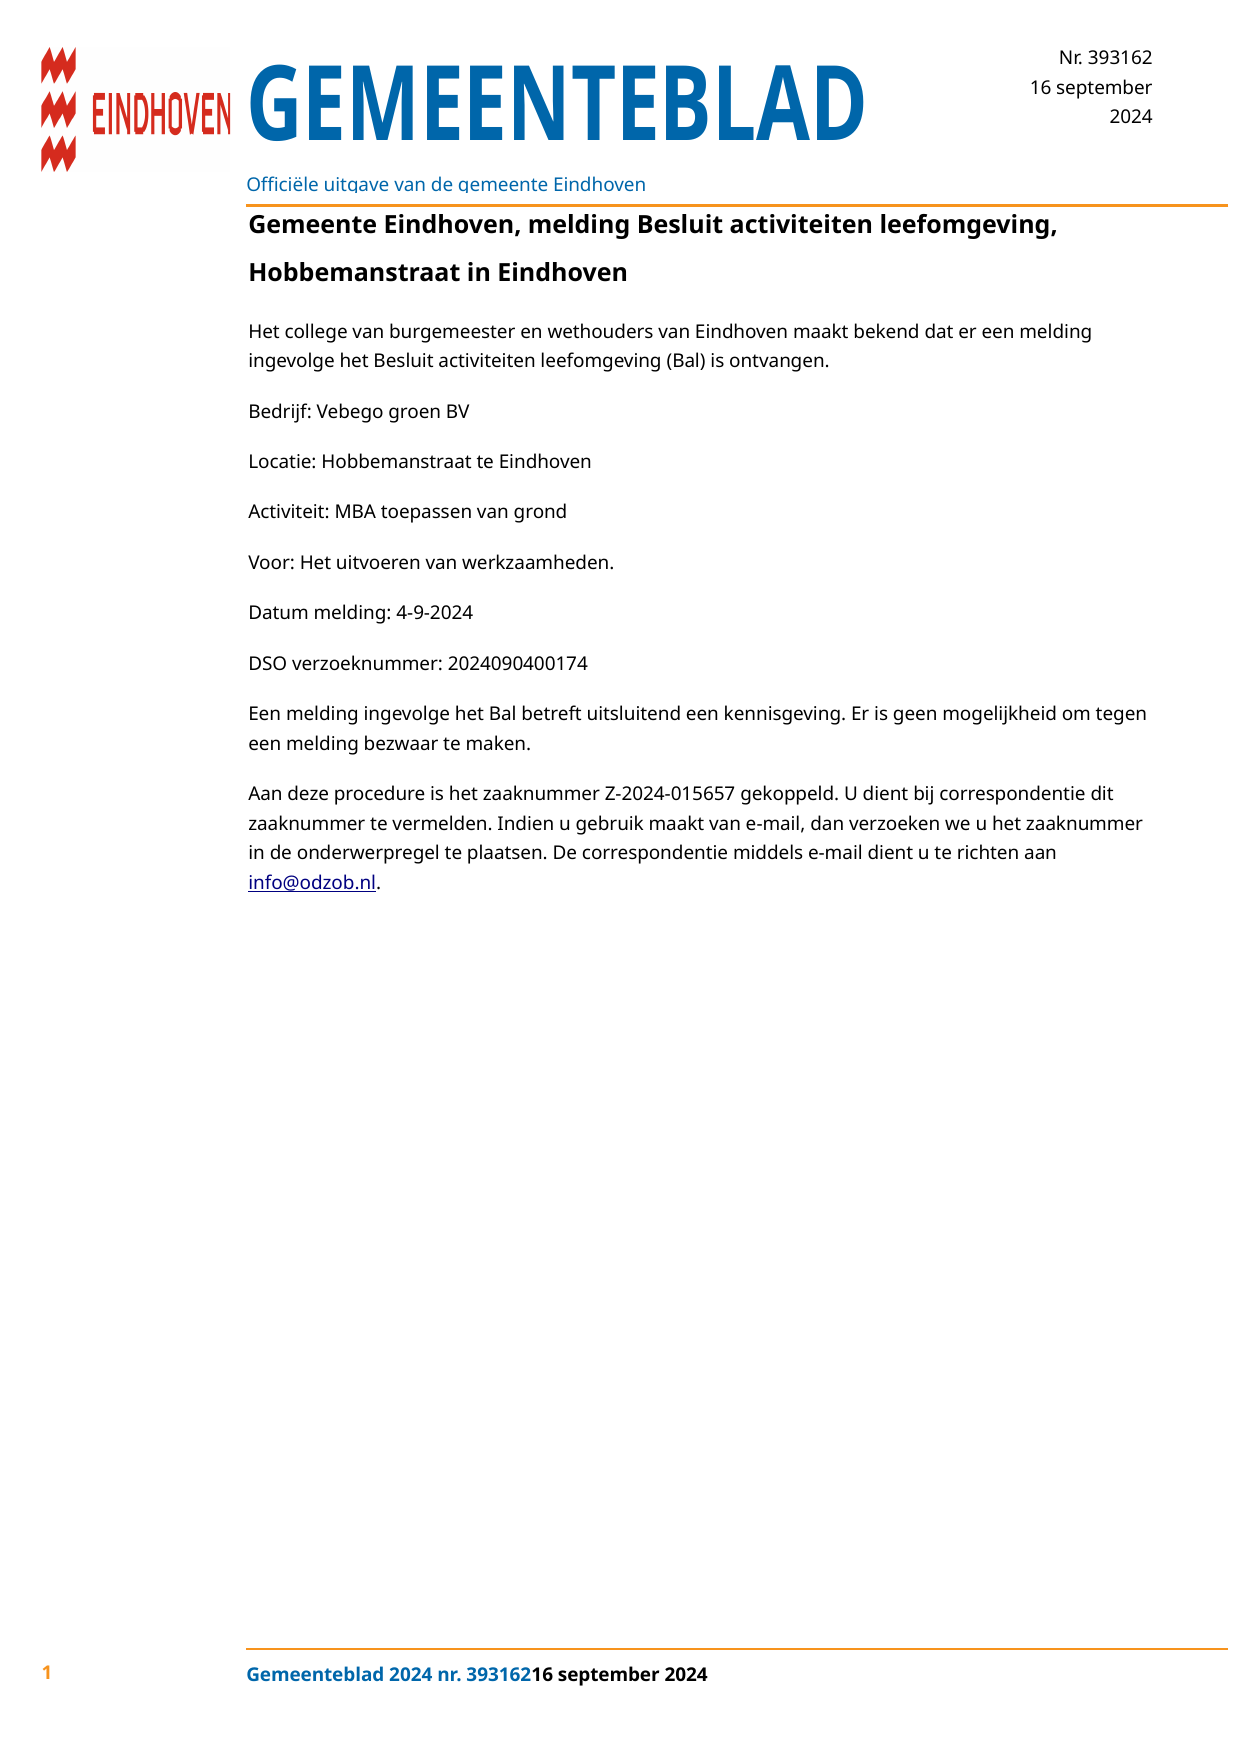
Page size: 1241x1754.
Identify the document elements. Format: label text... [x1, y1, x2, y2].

text Bedrijf: Vebego groen BV [248, 398, 1152, 424]
text Locatie: Hobbemanstraat te Eindhoven [248, 448, 1152, 474]
text Gemeente Eindhoven, melding Besluit activiteiten leefomgeving, Hobbemanstraat in Eindhoven [248, 207, 1152, 288]
text Activiteit: MBA toepassen van grond [248, 499, 1152, 524]
text Aan deze procedure is het zaaknummer Z-2024-015657 gekoppeld. U dient bij correspondentie dit zaaknummer te vermelden. Indien u gebruik maakt van e-mail, dan verzoeken we u het zaaknummer in de onderwerpregel te plaatsen. De correspondentie middels e-mail dient u te richten aan info@odzob.nl. [248, 780, 1152, 895]
picture [41, 47, 231, 172]
text Een melding ingevolge het Bal betreft uitsluitend een kennisgeving. Er is geen mogelijkheid om tegen een melding bezwaar te maken. [248, 700, 1152, 756]
text DSO verzoeknummer: 2024090400174 [248, 650, 1152, 676]
text Het college van burgemeester en wethouders van Eindhoven maakt bekend dat er een melding ingevolge het Besluit activiteiten leefomgeving (Bal) is ontvangen. [248, 318, 1152, 373]
text Datum melding: 4-9-2024 [248, 599, 1152, 625]
text Voor: Het uitvoeren van werkzaamheden. [248, 549, 1152, 575]
